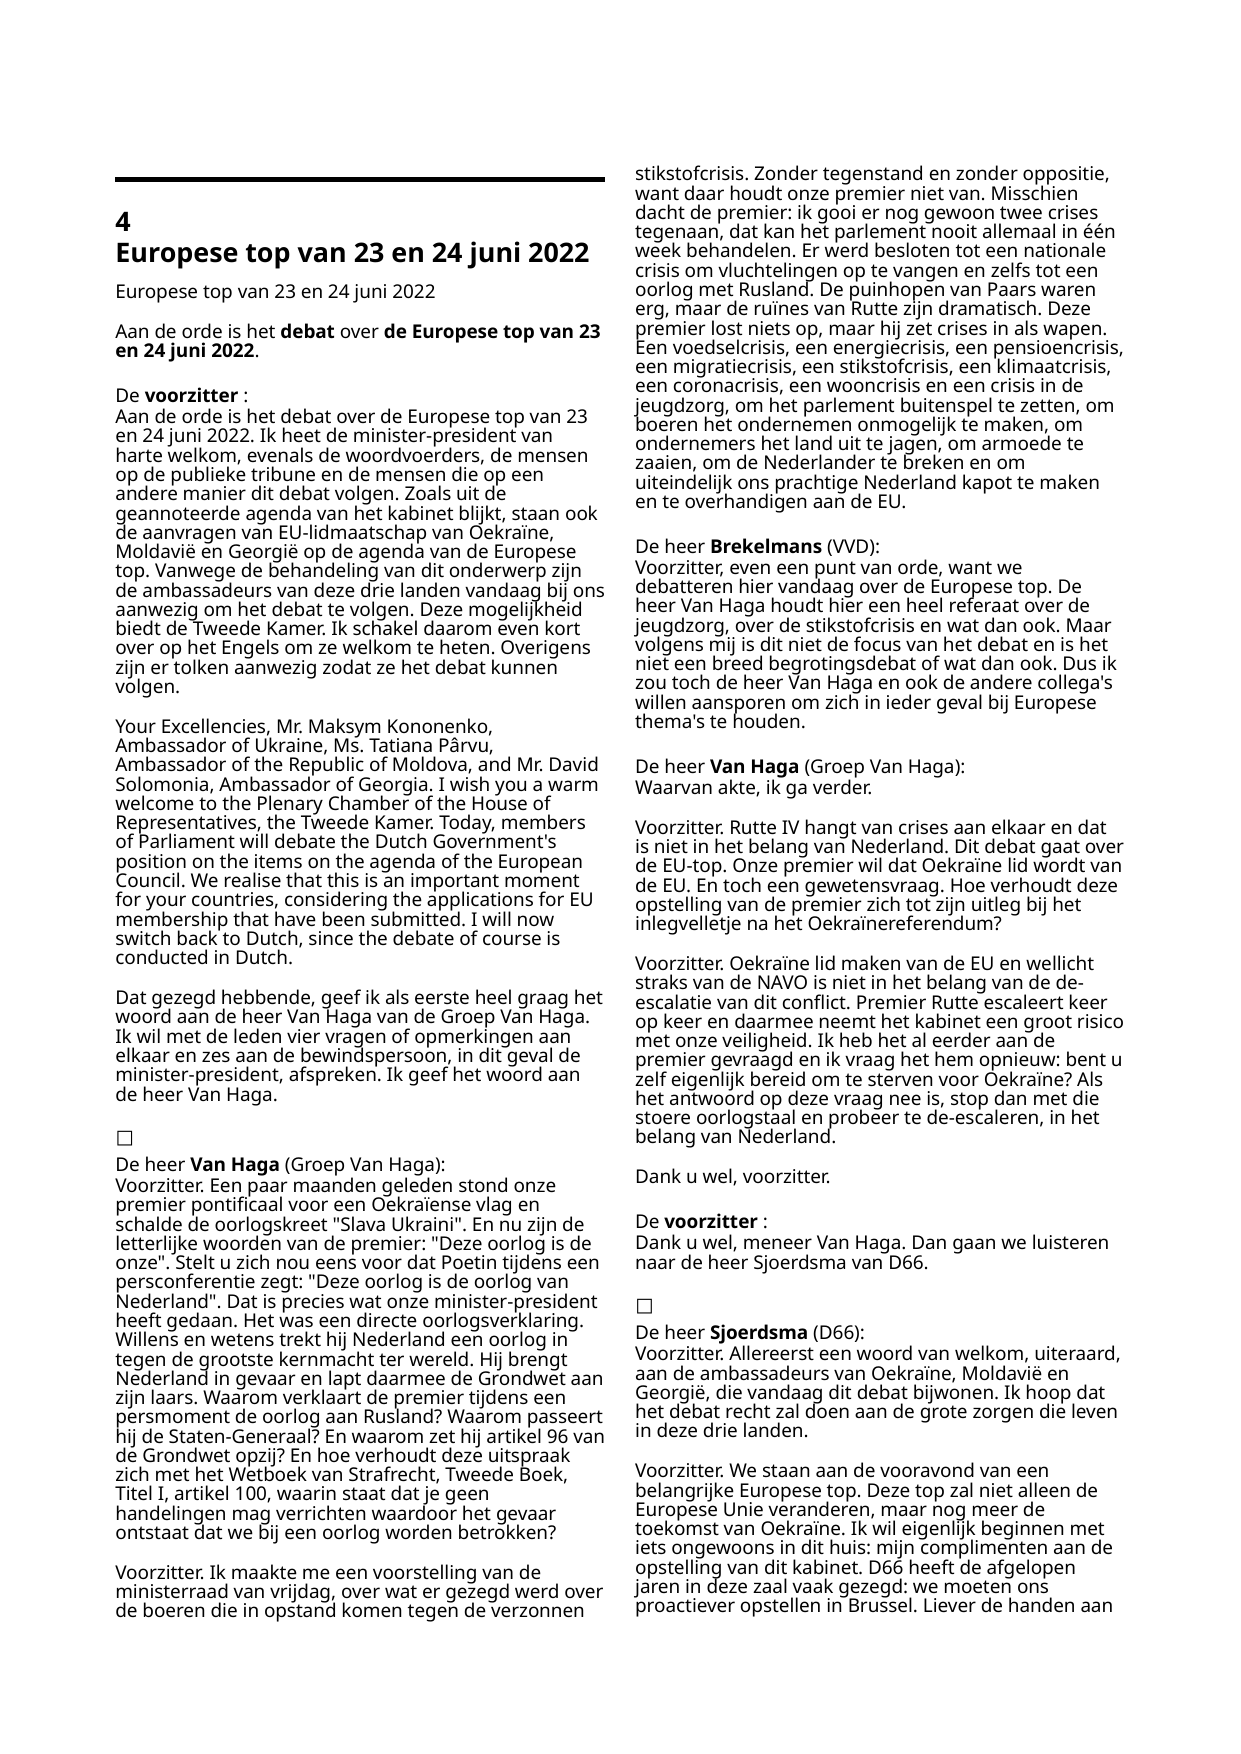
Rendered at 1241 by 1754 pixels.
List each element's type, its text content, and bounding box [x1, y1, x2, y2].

text Voorzitter. Een paar maanden geleden stond onze premier pontificaal voor een Oekraïense vlag en schalde de oorlogskreet "Slava Ukraini". En nu zijn de letterlijke woorden van de premier: "Deze oorlog is de onze". Stelt u zich nou eens voor dat Poetin tijdens een persconferentie zegt: "Deze oorlog is de oorlog van Nederland". Dat is precies wat onze minister-president heeft gedaan. Het was een directe oorlogsverklaring. Willens en wetens trekt hij Nederland een oorlog in tegen de grootste kernmacht ter wereld. Hij brengt Nederland in gevaar en lapt daarmee de Grondwet aan zijn laars. Waarom verklaart de premier tijdens een persmoment de oorlog aan Rusland? Waarom passeert hij de Staten-Generaal? En waarom zet hij artikel 96 van de Grondwet opzij? En hoe verhoudt deze uitspraak zich met het Wetboek van Strafrecht, Tweede Boek, Titel I, artikel 100, waarin staat dat je geen handelingen mag verrichten waardoor het gevaar ontstaat dat we bij een oorlog worden betrokken? [115, 1177, 605, 1543]
text De voorzitter : [635, 1209, 1125, 1234]
text ⬜ [115, 1126, 605, 1151]
text 4 [115, 203, 605, 239]
text Waarvan akte, ik ga verder. [635, 779, 1125, 798]
text Voorzitter. Oekraïne lid maken van de EU en wellicht straks van de NAVO is niet in het belang van de de-escalatie van dit conflict. Premier Rutte escaleert keer op keer en daarmee neemt het kabinet een groot risico met onze veiligheid. Ik heb het al eerder aan de premier gevraagd en ik vraag het hem opnieuw: bent u zelf eigenlijk bereid om te sterven voor Oekraïne? Als het antwoord op deze vraag nee is, stop dan met die stoere oorlogstaal en probeer te de-escaleren, in het belang van Nederland. [635, 955, 1125, 1148]
text De heer Brekelmans (VVD): [635, 533, 1125, 559]
text Voorzitter. Ik maakte me een voorstelling van de ministerraad van vrijdag, over wat er gezegd werd over de boeren die in opstand komen tegen de verzonnen [115, 1564, 605, 1622]
text Europese top van 23 en 24 juni 2022 [115, 283, 605, 302]
text Voorzitter. Allereerst een woord van welkom, uiteraard, aan de ambassadeurs van Oekraïne, Moldavië en Georgië, die vandaag dit debat bijwonen. Ik hoop dat het debat recht zal doen aan de grote zorgen die leven in deze drie landen. [635, 1345, 1125, 1442]
text De heer Van Haga (Groep Van Haga): [115, 1151, 605, 1177]
text Aan de orde is het debat over de Europese top van 23 en 24 juni 2022. Ik heet de minister-president van harte welkom, evenals de woordvoerders, de mensen op de publieke tribune en de mensen die op een andere manier dit debat volgen. Zoals uit de geannoteerde agenda van het kabinet blijkt, staan ook de aanvragen van EU-lidmaatschap van Oekraïne, Moldavië en Georgië op de agenda van de Europese top. Vanwege de behandeling van dit onderwerp zijn de ambassadeurs van deze drie landen vandaag bij ons aanwezig om het debat te volgen. Deze mogelijkheid biedt de Tweede Kamer. Ik schakel daarom even kort over op het Engels om ze welkom te heten. Overigens zijn er tolken aanwezig zodat ze het debat kunnen volgen. [115, 408, 605, 697]
text Aan de orde is het debat over de Europese top van 23 en 24 juni 2022. [115, 323, 605, 362]
text De heer Van Haga (Groep Van Haga): [635, 753, 1125, 779]
text Voorzitter, even een punt van orde, want we debatteren hier vandaag over de Europese top. De heer Van Haga houdt hier een heel referaat over de jeugdzorg, over de stikstofcrisis en wat dan ook. Maar volgens mij is dit niet de focus van het debat en is het niet een breed begrotingsdebat of wat dan ook. Dus ik zou toch de heer Van Haga en ook de andere collega's willen aansporen om zich in ieder geval bij Europese thema's te houden. [635, 559, 1125, 732]
text Dat gezegd hebbende, geef ik als eerste heel graag het woord aan de heer Van Haga van de Groep Van Haga. Ik wil met de leden vier vragen of opmerkingen aan elkaar en zes aan de bewindspersoon, in dit geval de minister-president, afspreken. Ik geef het woord aan de heer Van Haga. [115, 989, 605, 1105]
text Voorzitter. Rutte IV hangt van crises aan elkaar en dat is niet in het belang van Nederland. Dit debat gaat over de EU-top. Onze premier wil dat Oekraïne lid wordt van de EU. En toch een gewetensvraag. Hoe verhoudt deze opstelling van de premier zich tot zijn uitleg bij het inlegvelletje na het Oekraïnereferendum? [635, 819, 1125, 934]
text Dank u wel, meneer Van Haga. Dan gaan we luisteren naar de heer Sjoerdsma van D66. [635, 1234, 1125, 1273]
text Your Excellencies, Mr. Maksym Kononenko, Ambassador of Ukraine, Ms. Tatiana Pârvu, Ambassador of the Republic of Moldova, and Mr. David Solomonia, Ambassador of Georgia. I wish you a warm welcome to the Plenary Chamber of the House of Representatives, the Tweede Kamer. Today, members of Parliament will debate the Dutch Government's position on the items on the agenda of the European Council. We realise that this is an important moment for your countries, considering the applications for EU membership that have been submitted. I will now switch back to Dutch, since the debate of course is conducted in Dutch. [115, 718, 605, 968]
text Dank u wel, voorzitter. [635, 1168, 1125, 1188]
text Voorzitter. We staan aan de vooravond van een belangrijke Europese top. Deze top zal niet alleen de Europese Unie veranderen, maar nog meer de toekomst van Oekraïne. Ik wil eigenlijk beginnen met iets ongewoons in dit huis: mijn complimenten aan de opstelling van dit kabinet. D66 heeft de afgelopen jaren in deze zaal vaak gezegd: we moeten ons proactiever opstellen in Brussel. Liever de handen aan [635, 1462, 1125, 1616]
text Europese top van 23 en 24 juni 2022 [115, 239, 605, 283]
text De heer Sjoerdsma (D66): [635, 1319, 1125, 1345]
text ⬜ [635, 1294, 1125, 1319]
text De voorzitter : [115, 382, 605, 408]
text stikstofcrisis. Zonder tegenstand en zonder oppositie, want daar houdt onze premier niet van. Misschien dacht de premier: ik gooi er nog gewoon twee crises tegenaan, dat kan het parlement nooit allemaal in één week behandelen. Er werd besloten tot een nationale crisis om vluchtelingen op te vangen en zelfs tot een oorlog met Rusland. De puinhopen van Paars waren erg, maar de ruïnes van Rutte zijn dramatisch. Deze premier lost niets op, maar hij zet crises in als wapen. Een voedselcrisis, een energiecrisis, een pensioencrisis, een migratiecrisis, een stikstofcrisis, een klimaatcrisis, een coronacrisis, een wooncrisis en een crisis in de jeugdzorg, om het parlement buitenspel te zetten, om boeren het ondernemen onmogelijk te maken, om ondernemers het land uit te jagen, om armoede te zaaien, om de Nederlander te breken en om uiteindelijk ons prachtige Nederland kapot te maken en te overhandigen aan de EU. [635, 165, 1125, 512]
